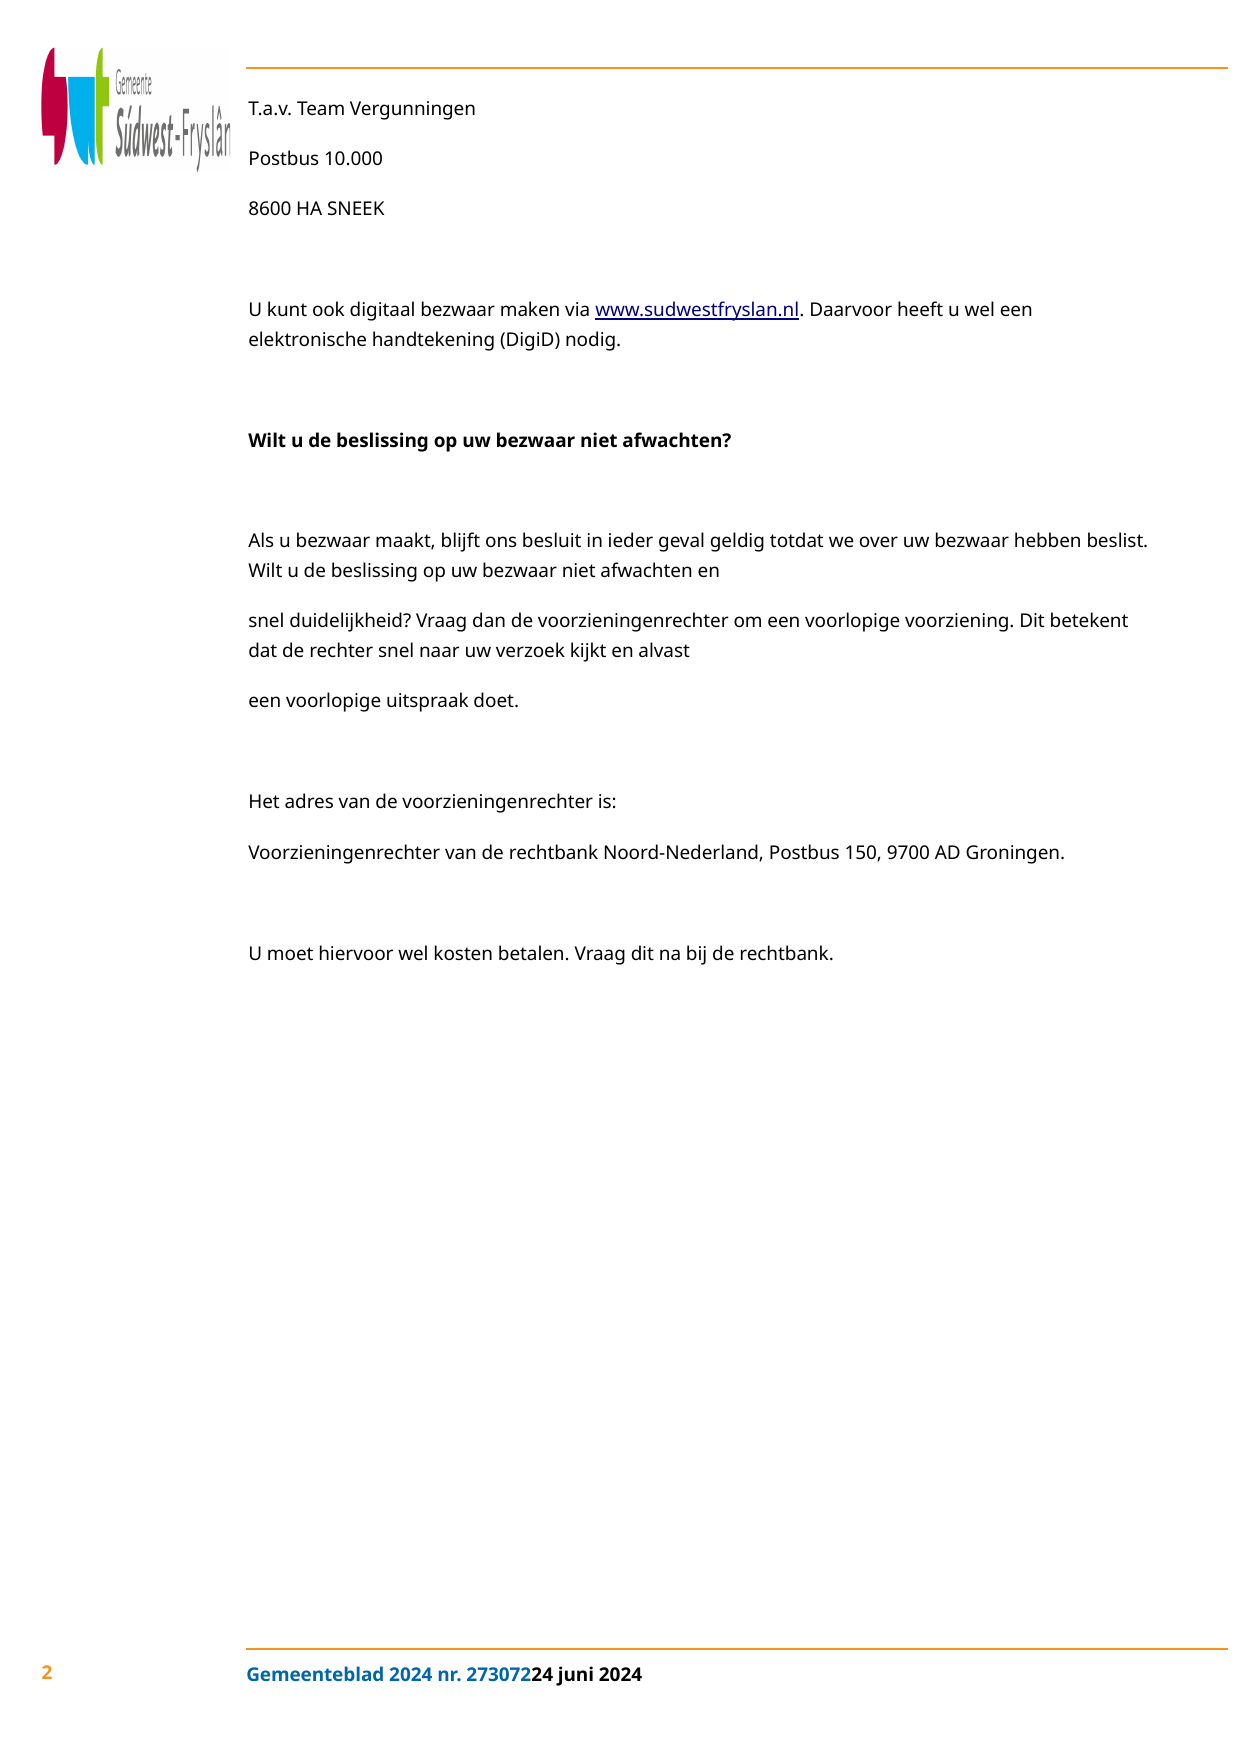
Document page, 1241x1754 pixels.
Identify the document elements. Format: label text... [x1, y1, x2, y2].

text U moet hiervoor wel kosten betalen. Vraag dit na bij de rechtbank. [248, 940, 1152, 966]
text snel duidelijkheid? Vraag dan de voorzieningenrechter om een voorlopige voorziening. Dit betekent dat de rechter snel naar uw verzoek kijkt en alvast [248, 608, 1152, 663]
text Wilt u de beslissing op uw bezwaar niet afwachten? [248, 427, 1152, 453]
text Postbus 10.000 [248, 145, 1152, 171]
text U kunt ook digitaal bezwaar maken via www.sudwestfryslan.nl. Daarvoor heeft u wel een elektronische handtekening (DigiD) nodig. [248, 296, 1152, 352]
text Als u bezwaar maakt, blijft ons besluit in ieder geval geldig totdat we over uw bezwaar hebben beslist. Wilt u de beslissing op uw bezwaar niet afwachten en [248, 528, 1152, 583]
text een voorlopige uitspraak doet. [248, 688, 1152, 713]
text 8600 HA SNEEK [248, 196, 1152, 221]
picture [41, 47, 231, 172]
text Het adres van de voorzieningenrechter is: [248, 788, 1152, 814]
text Voorzieningenrechter van de rechtbank Noord-Nederland, Postbus 150, 9700 AD Groningen. [248, 839, 1152, 865]
text T.a.v. Team Vergunningen [248, 95, 1152, 121]
